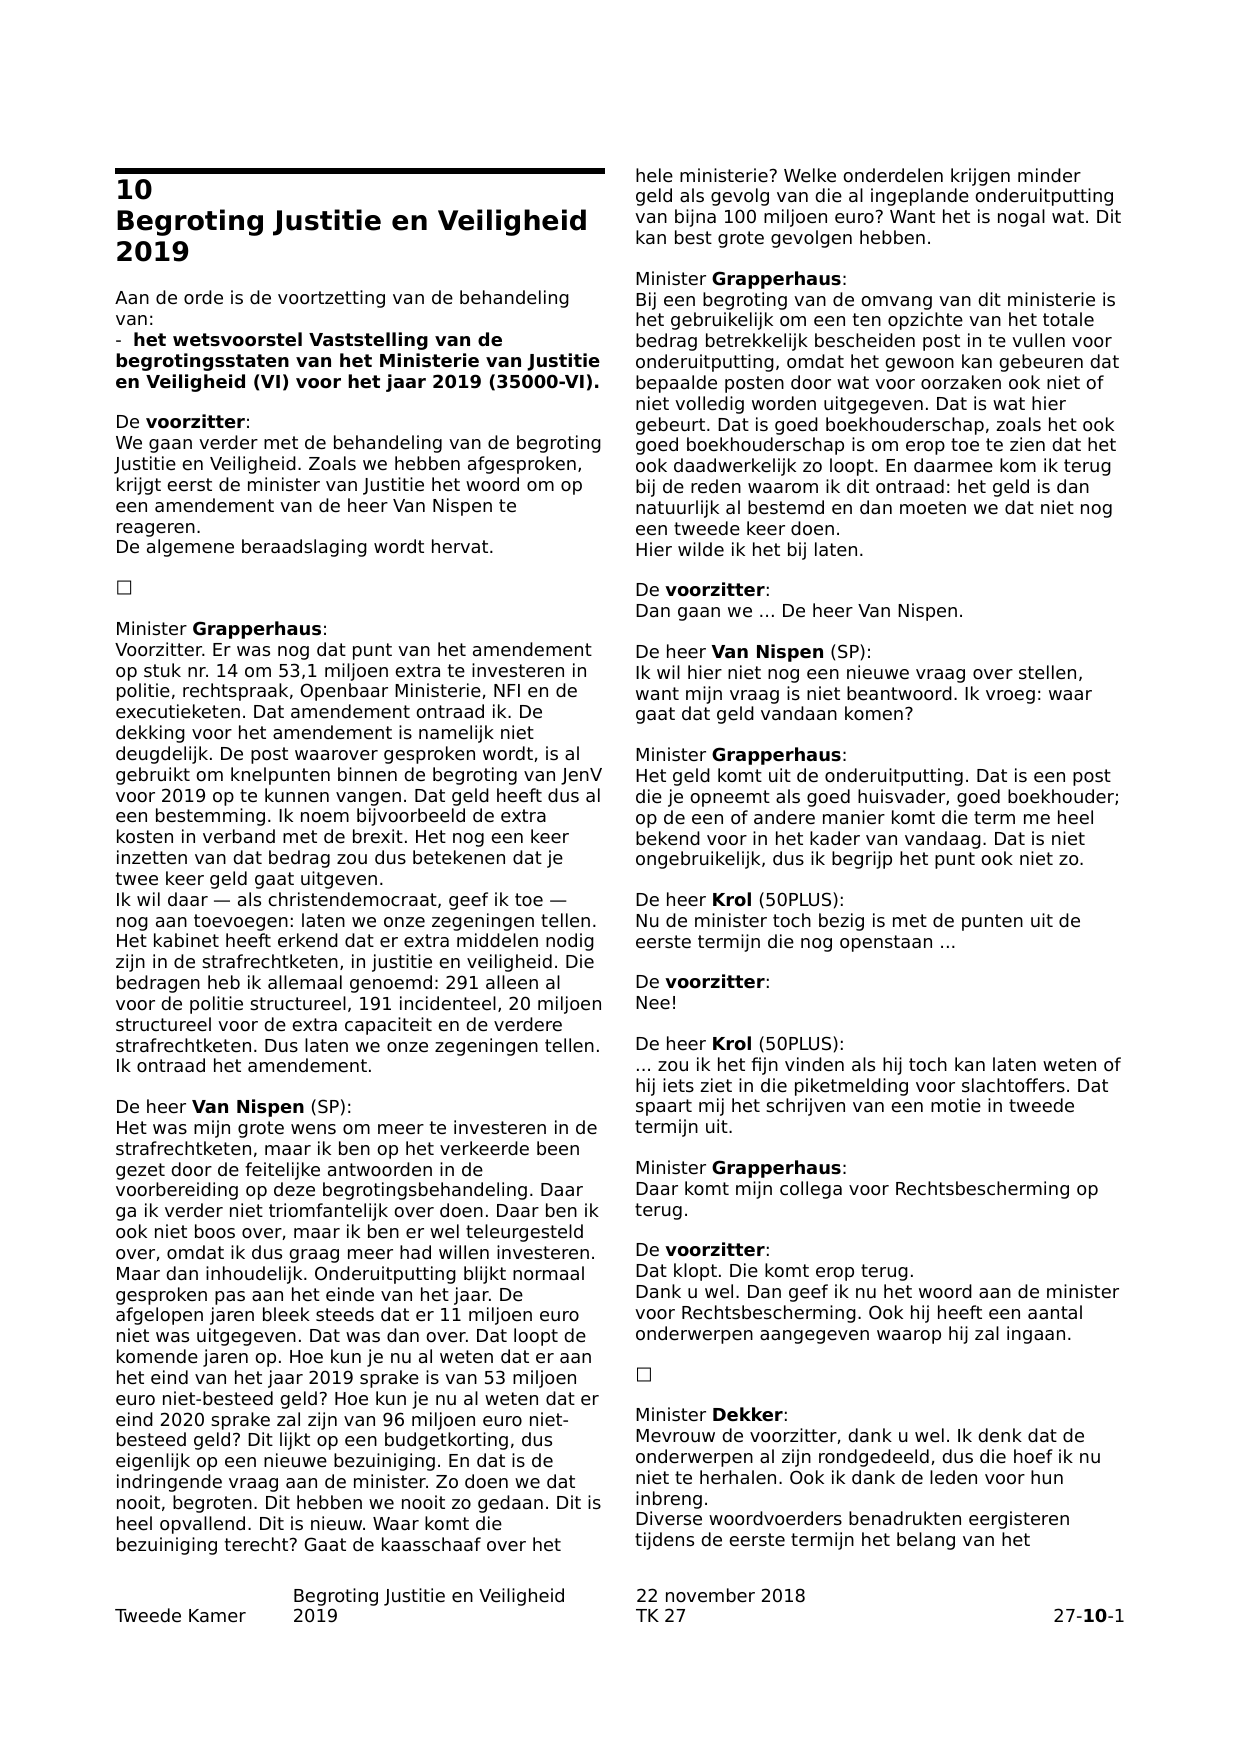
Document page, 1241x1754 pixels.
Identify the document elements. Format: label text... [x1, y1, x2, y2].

text De heer Van Nispen (SP): [635, 642, 1125, 662]
text Het geld komt uit de onderuitputting. Dat is een post die je opneemt als goed huisvader, goed boekhouder; op de een of andere manier komt die term me heel bekend voor in het kader van vandaag. Dat is niet ongebruikelijk, dus ik begrijp het punt ook niet zo. [635, 766, 1125, 870]
text De heer Krol (50PLUS): [635, 1034, 1125, 1054]
text Dan gaan we ... De heer Van Nispen. [635, 601, 1125, 622]
text Minister Grapperhaus: [635, 1158, 1125, 1179]
text Dat klopt. Die komt erop terug. [635, 1261, 1125, 1282]
text Minister Grapperhaus: [115, 619, 605, 639]
text De heer Van Nispen (SP): [115, 1097, 605, 1118]
list het wetsvoorstel Vaststelling van de begrotingsstaten van het Ministerie van Justitie en Veiligheid (VI) voor het jaar 2019 (35000-VI). [115, 330, 605, 392]
text Ik wil daar — als christendemocraat, geef ik toe — nog aan toevoegen: laten we onze zegeningen tellen. Het kabinet heeft erkend dat er extra middelen nodig zijn in de strafrechtketen, in justitie en veiligheid. Die bedragen heb ik allemaal genoemd: 291 alleen al voor de politie structureel, 191 incidenteel, 20 miljoen structureel voor de extra capaciteit en de verdere strafrechtketen. Dus laten we onze zegeningen tellen. Ik ontraad het amendement. [115, 889, 605, 1077]
text Nee! [635, 993, 1125, 1014]
text De voorzitter: [635, 1240, 1125, 1261]
text De heer Krol (50PLUS): [635, 890, 1125, 911]
text Nu de minister toch bezig is met de punten uit de eerste termijn die nog openstaan ... [635, 911, 1125, 952]
text Het was mijn grote wens om meer te investeren in de strafrechtketen, maar ik ben op het verkeerde been gezet door de feitelijke antwoorden in de voorbereiding op deze begrotingsbehandeling. Daar ga ik verder niet triomfantelijk over doen. Daar ben ik ook niet boos over, maar ik ben er wel teleurgesteld over, omdat ik dus graag meer had willen investeren. [115, 1118, 605, 1263]
text Maar dan inhoudelijk. Onderuitputting blijkt normaal gesproken pas aan het einde van het jaar. De afgelopen jaren bleek steeds dat er 11 miljoen euro niet was uitgegeven. Dat was dan over. Dat loopt de komende jaren op. Hoe kun je nu al weten dat er aan het eind van het jaar 2019 sprake is van 53 miljoen euro niet-besteed geld? Hoe kun je nu al weten dat er eind 2020 sprake zal zijn van 96 miljoen euro niet-besteed geld? Dit lijkt op een budgetkorting, dus eigenlijk op een nieuwe bezuiniging. En dat is de indringende vraag aan de minister. Zo doen we dat nooit, begroten. Dit hebben we nooit zo gedaan. Dit is heel opvallend. Dit is nieuw. Waar komt die bezuiniging terecht? Gaat de kaasschaaf over het [115, 1263, 605, 1555]
text We gaan verder met de behandeling van de begroting Justitie en Veiligheid. Zoals we hebben afgesproken, krijgt eerst de minister van Justitie het woord om op een amendement van de heer Van Nispen te reageren. [115, 433, 605, 537]
text De algemene beraadslaging wordt hervat. [115, 537, 605, 558]
text Voorzitter. Er was nog dat punt van het amendement op stuk nr. 14 om 53,1 miljoen extra te investeren in politie, rechtspraak, Openbaar Ministerie, NFI en de executieketen. Dat amendement ontraad ik. De dekking voor het amendement is namelijk niet deugdelijk. De post waarover gesproken wordt, is al gebruikt om knelpunten binnen de begroting van JenV voor 2019 op te kunnen vangen. Dat geld heeft dus al een bestemming. Ik noem bijvoorbeeld de extra kosten in verband met de brexit. Het nog een keer inzetten van dat bedrag zou dus betekenen dat je twee keer geld gaat uitgeven. [115, 639, 605, 889]
text Bij een begroting van de omvang van dit ministerie is het gebruikelijk om een ten opzichte van het totale bedrag betrekkelijk bescheiden post in te vullen voor onderuitputting, omdat het gewoon kan gebeuren dat bepaalde posten door wat voor oorzaken ook niet of niet volledig worden uitgegeven. Dat is wat hier gebeurt. Dat is goed boekhouderschap, zoals het ook goed boekhouderschap is om erop toe te zien dat het ook daadwerkelijk zo loopt. En daarmee kom ik terug bij de reden waarom ik dit ontraad: het geld is dan natuurlijk al bestemd en dan moeten we dat niet nog een tweede keer doen. [635, 289, 1125, 539]
text ⬜ [635, 1364, 1125, 1385]
text De voorzitter: [635, 972, 1125, 993]
text Aan de orde is de voortzetting van de behandeling van: [115, 288, 605, 330]
text De voorzitter: [635, 580, 1125, 601]
text Hier wilde ik het bij laten. [635, 539, 1125, 560]
text Minister Grapperhaus: [635, 745, 1125, 766]
text Mevrouw de voorzitter, dank u wel. Ik denk dat de onderwerpen al zijn rondgedeeld, dus die hoef ik nu niet te herhalen. Ook ik dank de leden voor hun inbreng. [635, 1426, 1125, 1509]
text hele ministerie? Welke onderdelen krijgen minder geld als gevolg van die al ingeplande onderuitputting van bijna 100 miljoen euro? Want het is nogal wat. Dit kan best grote gevolgen hebben. [635, 165, 1125, 249]
text ⬜ [115, 578, 605, 599]
text De voorzitter: [115, 412, 605, 433]
text Minister Dekker: [635, 1405, 1125, 1426]
title 10 Begroting Justitie en Veiligheid 2019 [115, 174, 605, 268]
text ... zou ik het fijn vinden als hij toch kan laten weten of hij iets ziet in die piketmelding voor slachtoffers. Dat spaart mij het schrijven van een motie in tweede termijn uit. [635, 1054, 1125, 1138]
text Ik wil hier niet nog een nieuwe vraag over stellen, want mijn vraag is niet beantwoord. Ik vroeg: waar gaat dat geld vandaan komen? [635, 662, 1125, 725]
text Minister Grapperhaus: [635, 269, 1125, 289]
text Daar komt mijn collega voor Rechtsbescherming op terug. [635, 1179, 1125, 1220]
text Diverse woordvoerders benadrukten eergisteren tijdens de eerste termijn het belang van het [635, 1509, 1125, 1551]
text Dank u wel. Dan geef ik nu het woord aan de minister voor Rechtsbescherming. Ook hij heeft een aantal onderwerpen aangegeven waarop hij zal ingaan. [635, 1282, 1125, 1344]
